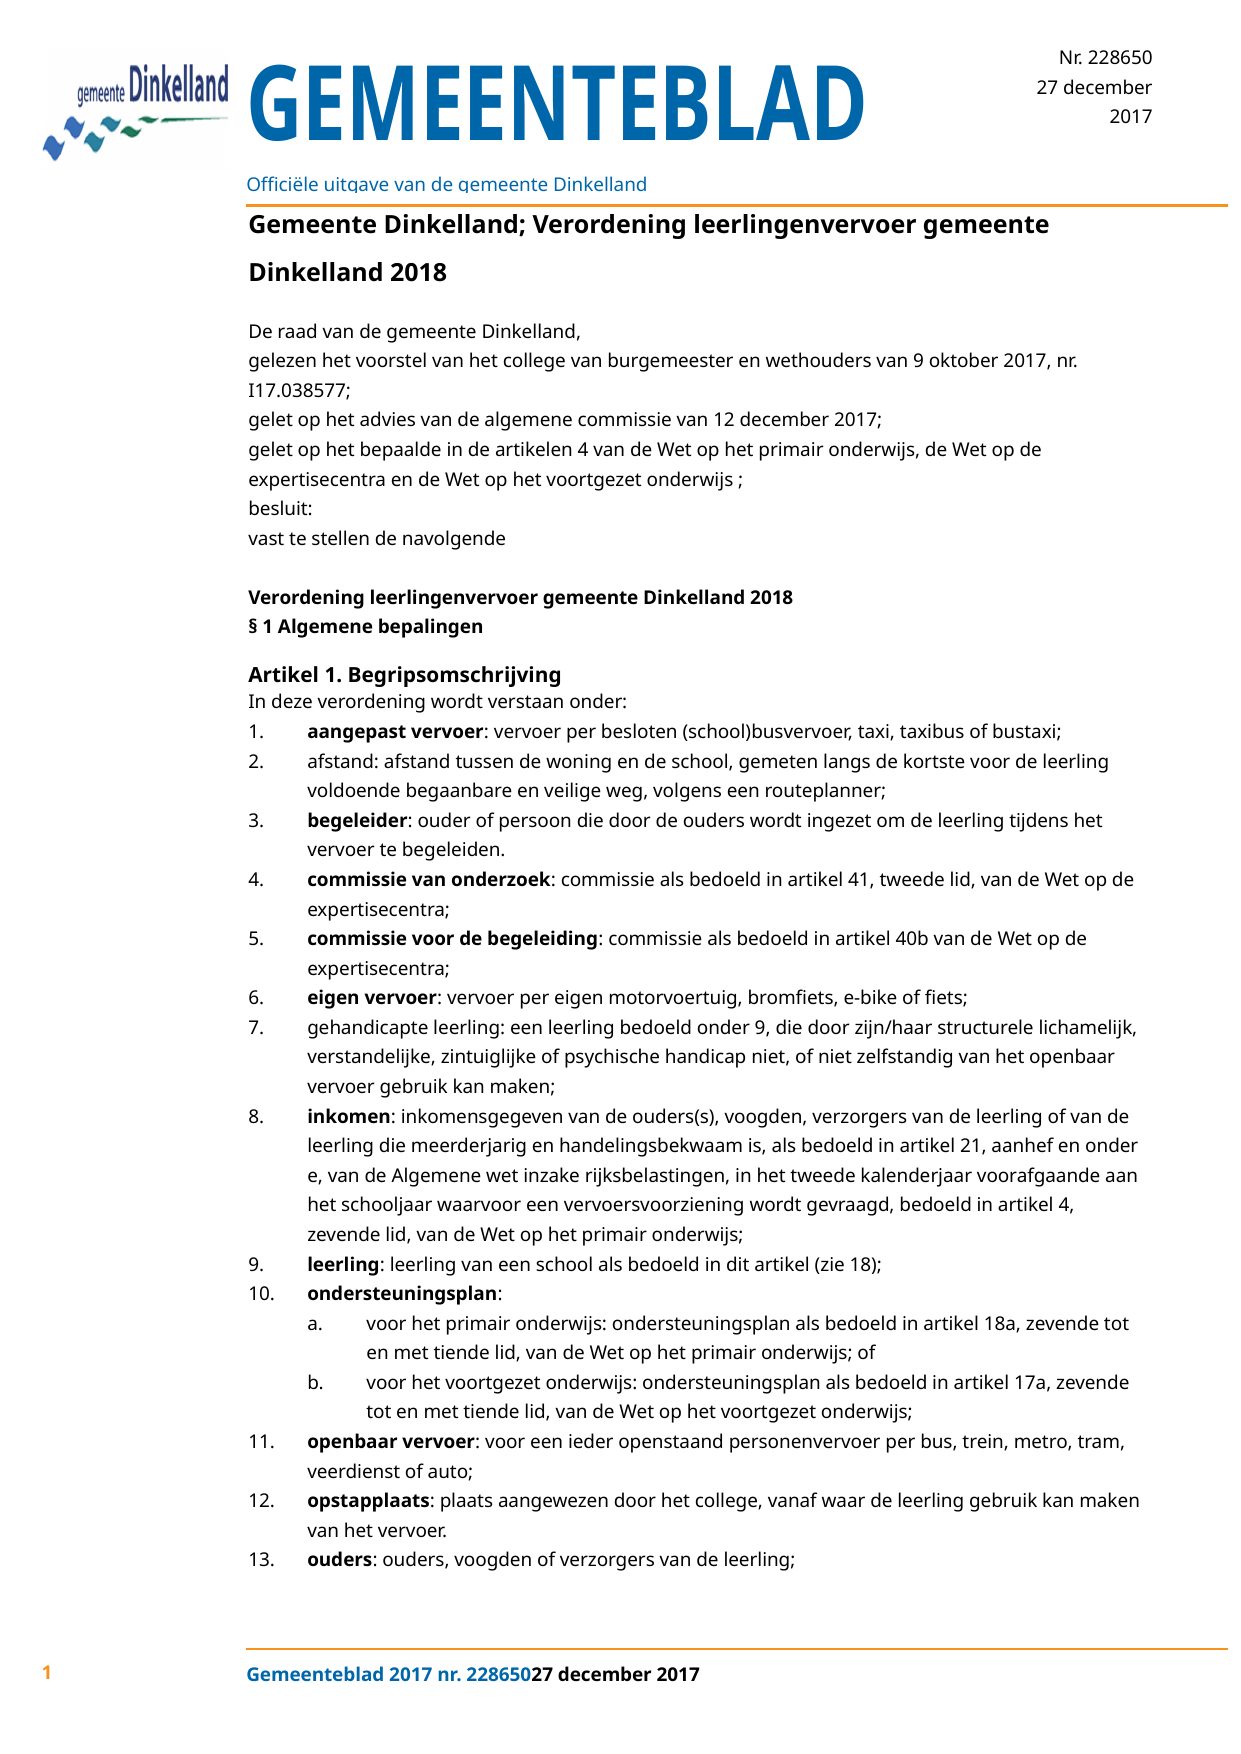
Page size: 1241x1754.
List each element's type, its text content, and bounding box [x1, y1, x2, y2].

list commissie van onderzoek: commissie als bedoeld in artikel 41, tweede lid, van de Wet op de expertisecentra; [248, 866, 1152, 922]
text Gemeente Dinkelland; Verordening leerlingenvervoer gemeente Dinkelland 2018 [248, 207, 1152, 288]
list ouders: ouders, voogden of verzorgers van de leerling; [248, 1547, 1152, 1572]
text § 1 Algemene bepalingen [248, 614, 1152, 639]
text besluit: [248, 495, 1152, 521]
picture [41, 47, 231, 172]
text Artikel 1. Begripsomschrijving [248, 660, 1152, 689]
list begeleider: ouder of persoon die door de ouders wordt ingezet om de leerling tijdens het vervoer te begeleiden. [248, 807, 1152, 862]
list eigen vervoer: vervoer per eigen motorvoertuig, bromfiets, e-bike of fiets; [248, 984, 1152, 1010]
text In deze verordening wordt verstaan onder: [248, 689, 1152, 714]
list voor het voortgezet onderwijs: ondersteuningsplan als bedoeld in artikel 17a, zevende tot en met tiende lid, van de Wet op het voortgezet onderwijs; [307, 1369, 1152, 1424]
text gelet op het bepaalde in de artikelen 4 van de Wet op het primair onderwijs, de Wet op de expertisecentra en de Wet op het voortgezet onderwijs ; [248, 436, 1152, 492]
list opstapplaats: plaats aangewezen door het college, vanaf waar de leerling gebruik kan maken van het vervoer. [248, 1487, 1152, 1543]
list openbaar vervoer: voor een ieder openstaand personenvervoer per bus, trein, metro, tram, veerdienst of auto; [248, 1428, 1152, 1484]
text gelezen het voorstel van het college van burgemeester en wethouders van 9 oktober 2017, nr. I17.038577; [248, 347, 1152, 403]
text vast te stellen de navolgende [248, 525, 1152, 551]
list inkomen: inkomensgegeven van de ouders(s), voogden, verzorgers van de leerling of van de leerling die meerderjarig en handelingsbekwaam is, als bedoeld in artikel 21, aanhef en onder e, van de Algemene wet inzake rijksbelastingen, in het tweede kalenderjaar voorafgaande aan het schooljaar waarvoor een vervoersvoorziening wordt gevraagd, bedoeld in artikel 4, zevende lid, van de Wet op het primair onderwijs; [248, 1103, 1152, 1247]
list afstand: afstand tussen de woning en de school, gemeten langs de kortste voor de leerling voldoende begaanbare en veilige weg, volgens een routeplanner; [248, 748, 1152, 803]
list leerling: leerling van een school als bedoeld in dit artikel (zie 18); [248, 1251, 1152, 1277]
list ondersteuningsplan: [248, 1280, 1152, 1306]
list gehandicapte leerling: een leerling bedoeld onder 9, die door zijn/haar structurele lichamelijk, verstandelijke, zintuiglijke of psychische handicap niet, of niet zelfstandig van het openbaar vervoer gebruik kan maken; [248, 1014, 1152, 1099]
text gelet op het advies van de algemene commissie van 12 december 2017; [248, 407, 1152, 432]
list commissie voor de begeleiding: commissie als bedoeld in artikel 40b van de Wet op de expertisecentra; [248, 925, 1152, 981]
text De raad van de gemeente Dinkelland, [248, 318, 1152, 344]
list voor het primair onderwijs: ondersteuningsplan als bedoeld in artikel 18a, zevende tot en met tiende lid, van de Wet op het primair onderwijs; of [307, 1310, 1152, 1365]
text Verordening leerlingenvervoer gemeente Dinkelland 2018 [248, 584, 1152, 610]
list aangepast vervoer: vervoer per besloten (school)busvervoer, taxi, taxibus of bustaxi; [248, 718, 1152, 744]
